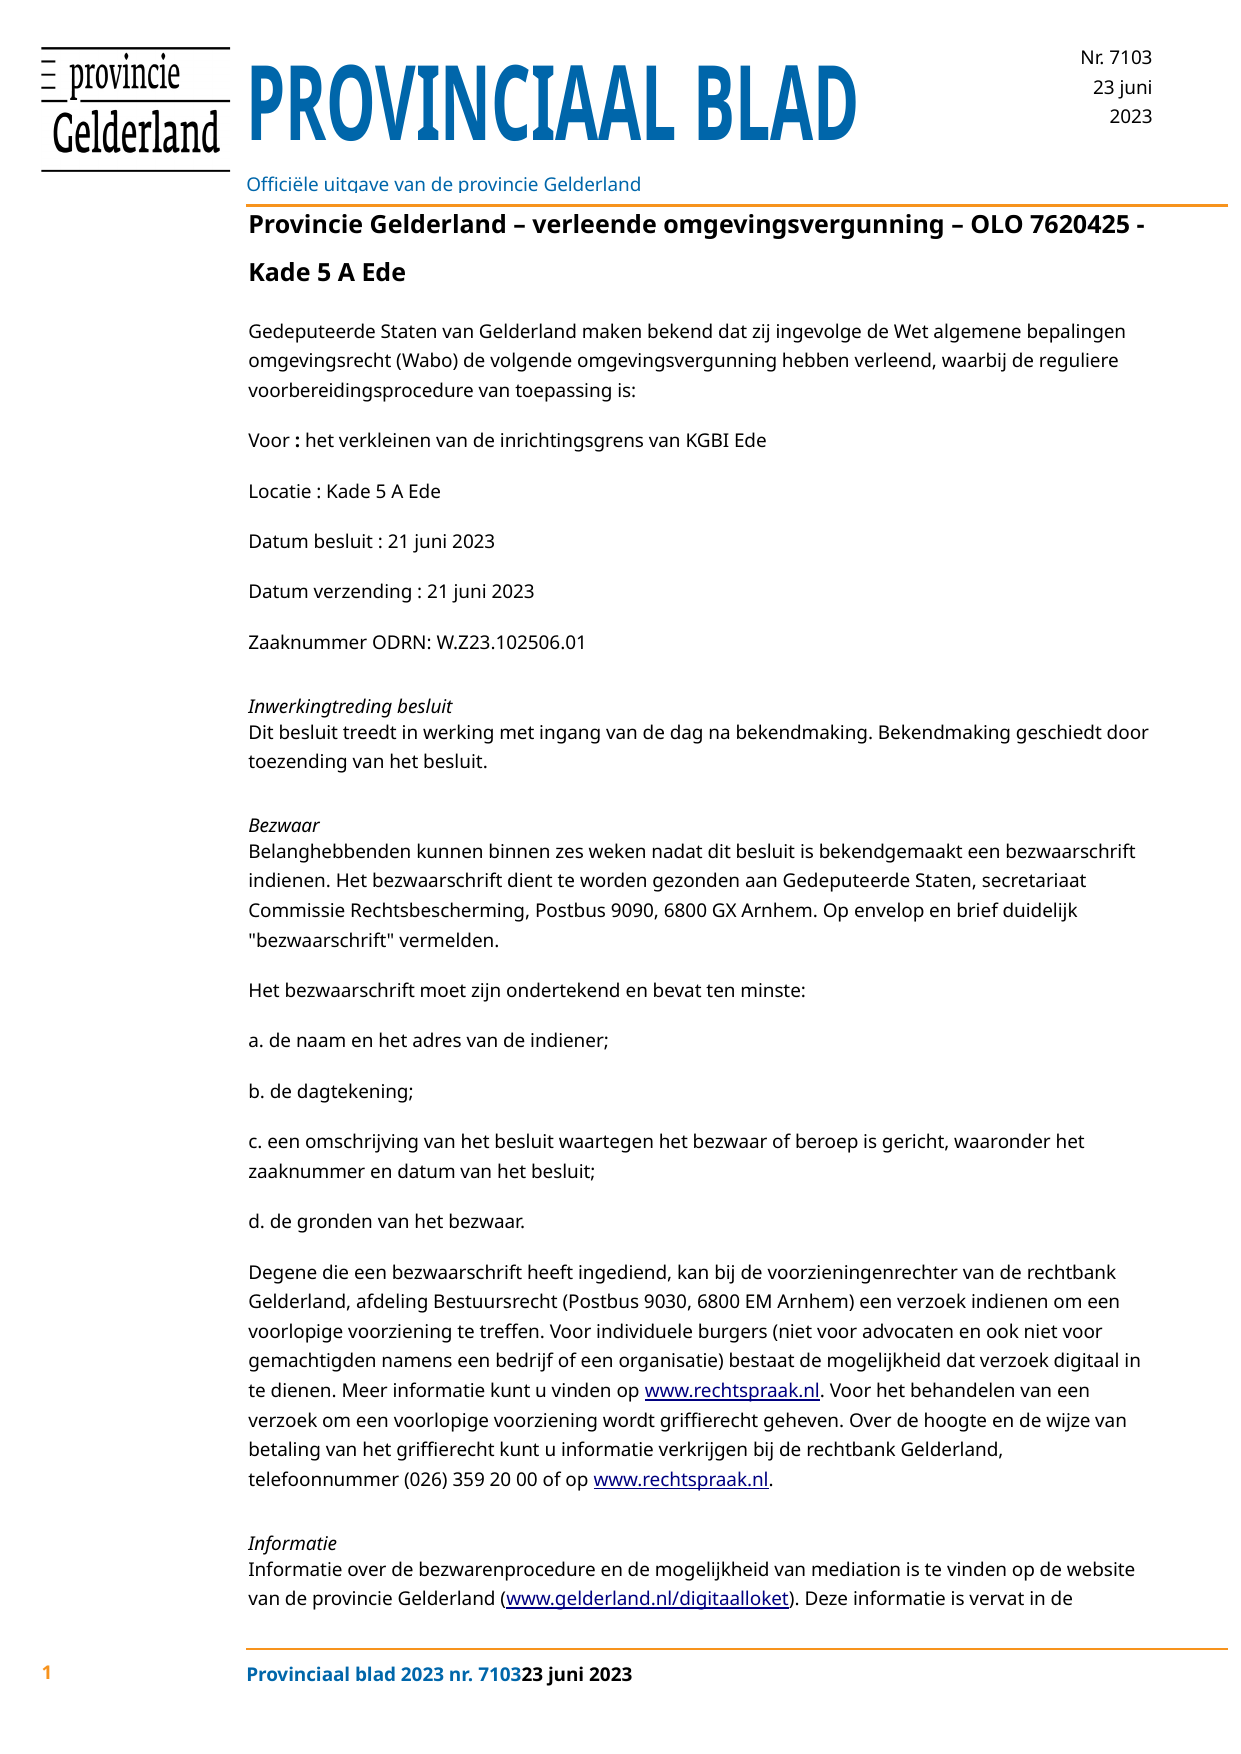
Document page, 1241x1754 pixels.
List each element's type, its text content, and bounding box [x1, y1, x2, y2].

text Het bezwaarschrift moet zijn ondertekend en bevat ten minste: [248, 977, 1152, 1003]
text c. een omschrijving van het besluit waartegen het bezwaar of beroep is gericht, waaronder het zaaknummer en datum van het besluit; [248, 1128, 1152, 1184]
text Inwerkingtreding besluit [248, 693, 1152, 719]
text Gedeputeerde Staten van Gelderland maken bekend dat zij ingevolge de Wet algemene bepalingen omgevingsrecht (Wabo) de volgende omgevingsvergunning hebben verleend, waarbij de reguliere voorbereidingsprocedure van toepassing is: [248, 318, 1152, 403]
text Locatie : Kade 5 A Ede [248, 478, 1152, 504]
text Informatie over de bezwarenprocedure en de mogelijkheid van mediation is te vinden op de website van de provincie Gelderland (www.gelderland.nl/digitaalloket). Deze informatie is vervat in de [248, 1556, 1152, 1611]
text Zaaknummer ODRN: W.Z23.102506.01 [248, 629, 1152, 655]
text a. de naam en het adres van de indiener; [248, 1028, 1152, 1053]
text d. de gronden van het bezwaar. [248, 1208, 1152, 1234]
text Voor : het verkleinen van de inrichtingsgrens van KGBI Ede [248, 427, 1152, 453]
text Datum besluit : 21 juni 2023 [248, 528, 1152, 554]
text Provincie Gelderland – verleende omgevingsvergunning – OLO 7620425 - Kade 5 A Ede [248, 207, 1152, 288]
picture [41, 47, 231, 172]
text Dit besluit treedt in werking met ingang van de dag na bekendmaking. Bekendmaking geschiedt door toezending van het besluit. [248, 719, 1152, 774]
text Degene die een bezwaarschrift heeft ingediend, kan bij de voorzieningenrechter van de rechtbank Gelderland, afdeling Bestuursrecht (Postbus 9030, 6800 EM Arnhem) een verzoek indienen om een voorlopige voorziening te treffen. Voor individuele burgers (niet voor advocaten en ook niet voor gemachtigden namens een bedrijf of een organisatie) bestaat de mogelijkheid dat verzoek digitaal in te dienen. Meer informatie kunt u vinden op www.rechtspraak.nl. Voor het behandelen van een verzoek om een voorlopige voorziening wordt griffierecht geheven. Over de hoogte en de wijze van betaling van het griffierecht kunt u informatie verkrijgen bij de rechtbank Gelderland, telefoonnummer (026) 359 20 00 of op www.rechtspraak.nl. [248, 1259, 1152, 1492]
text Bezwaar [248, 812, 1152, 838]
text b. de dagtekening; [248, 1078, 1152, 1104]
text Informatie [248, 1530, 1152, 1556]
text Belanghebbenden kunnen binnen zes weken nadat dit besluit is bekendgemaakt een bezwaarschrift indienen. Het bezwaarschrift dient te worden gezonden aan Gedeputeerde Staten, secretariaat Commissie Rechtsbescherming, Postbus 9090, 6800 GX Arnhem. Op envelop en brief duidelijk "bezwaarschrift" vermelden. [248, 838, 1152, 953]
text Datum verzending : 21 juni 2023 [248, 579, 1152, 604]
